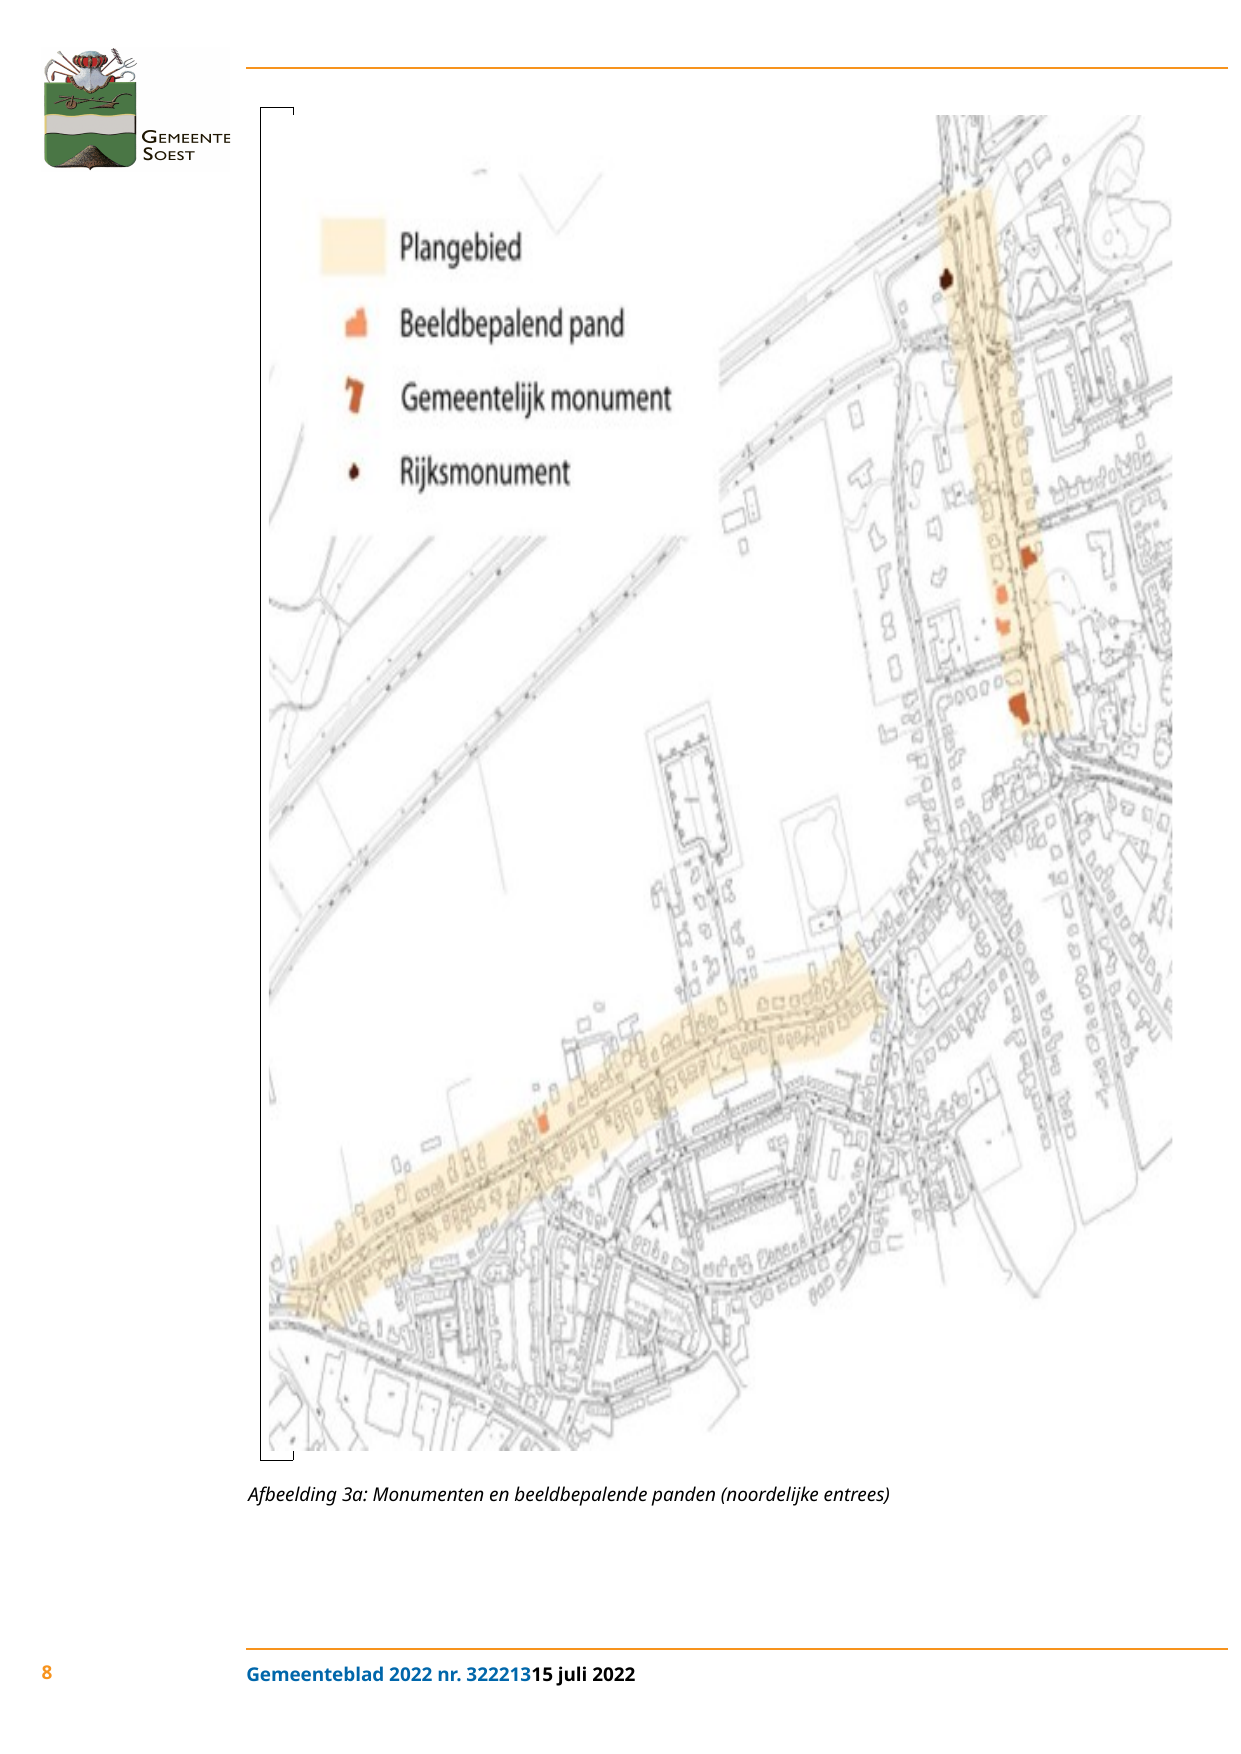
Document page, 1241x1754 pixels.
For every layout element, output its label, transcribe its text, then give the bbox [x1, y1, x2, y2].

picture [268, 115, 1173, 1451]
picture [41, 47, 231, 172]
text Afbeelding 3a: Monumenten en beeldbepalende panden (noordelijke entrees) [248, 1481, 1152, 1507]
